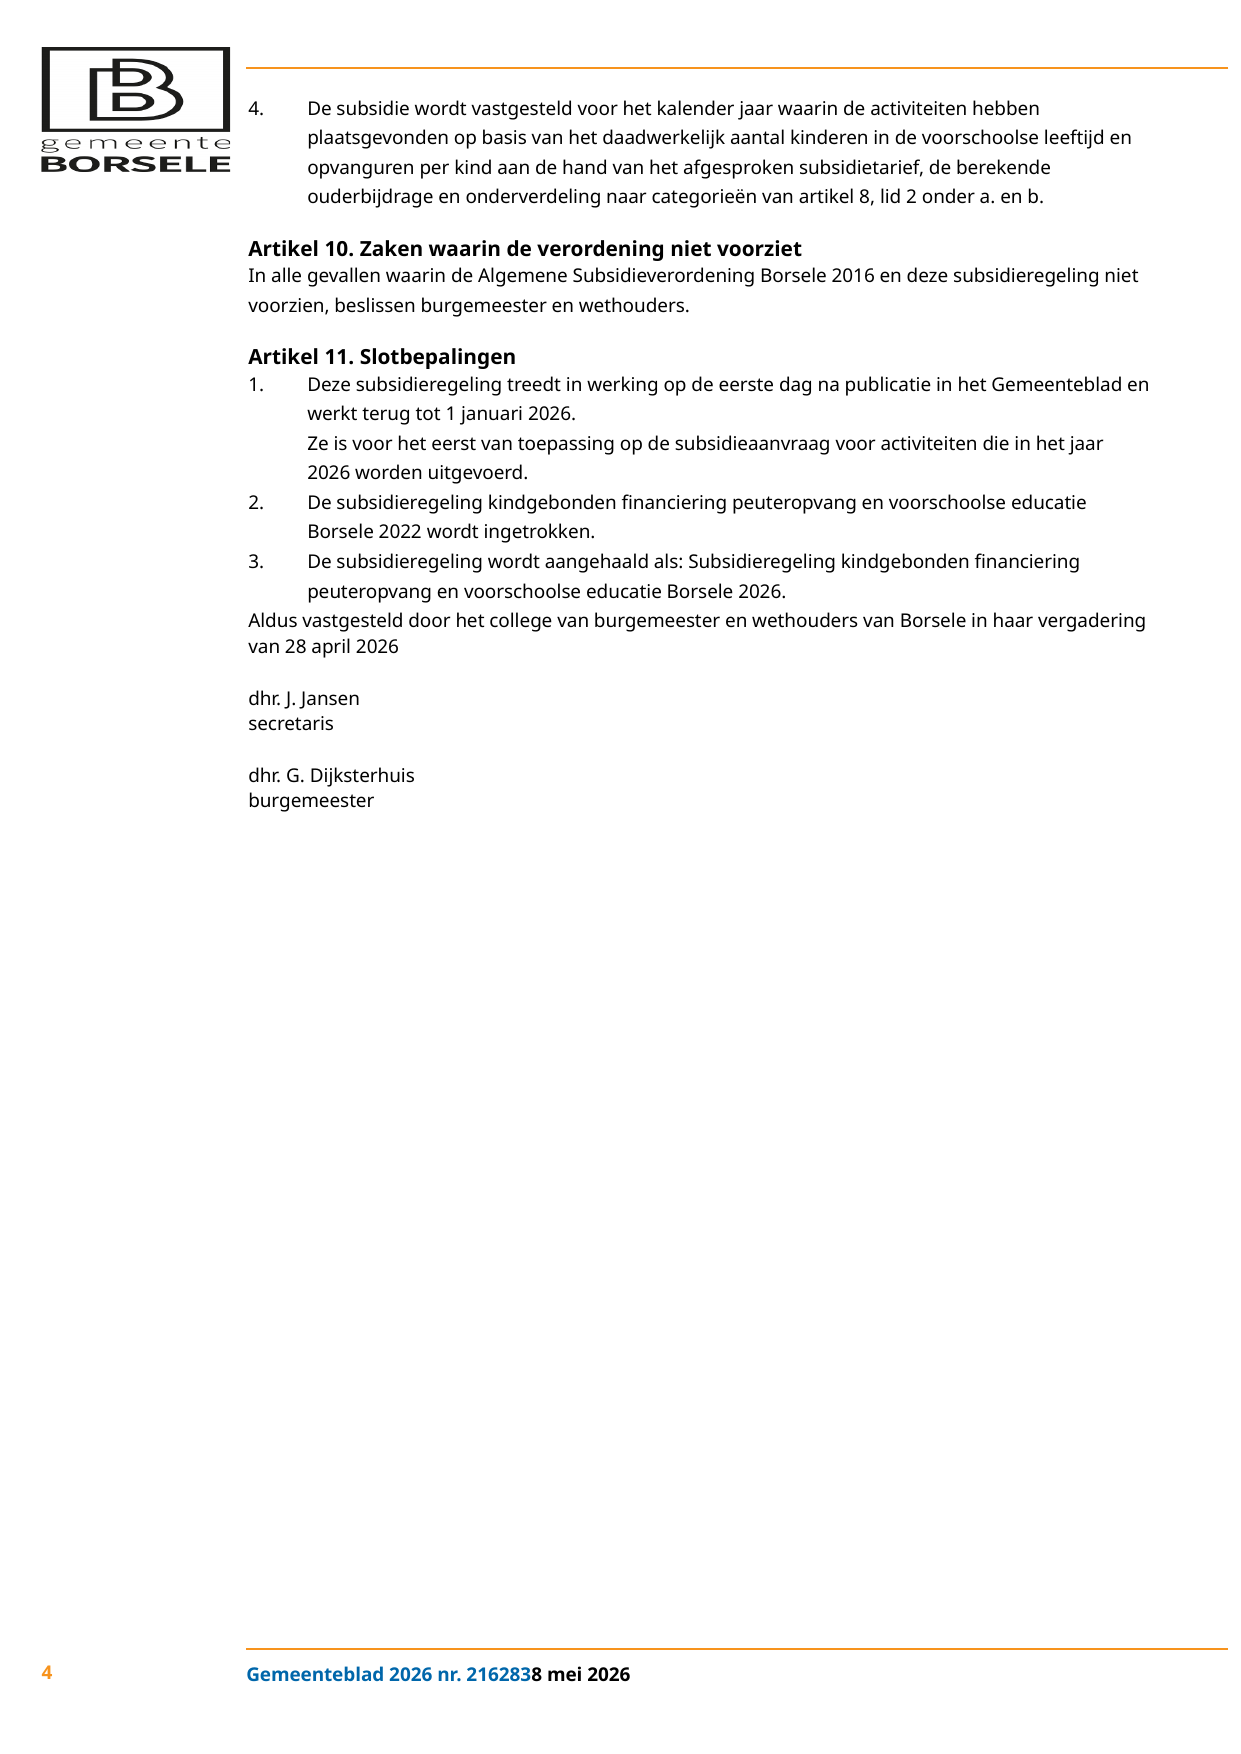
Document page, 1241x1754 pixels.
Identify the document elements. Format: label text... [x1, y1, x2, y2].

list De subsidieregeling kindgebonden financiering peuteropvang en voorschoolse educatie Borsele 2022 wordt ingetrokken. [248, 489, 1152, 544]
list Ze is voor het eerst van toepassing op de subsidieaanvraag voor activiteiten die in het jaar 2026 worden uitgevoerd. [248, 430, 1152, 485]
list De subsidieregeling wordt aangehaald als: Subsidieregeling kindgebonden financiering peuteropvang en voorschoolse educatie Borsele 2026. [248, 548, 1152, 604]
text dhr. J. Jansen [248, 685, 1152, 710]
text burgemeester [248, 788, 1152, 813]
text Artikel 10. Zaken waarin de verordening niet voorziet [248, 234, 1152, 262]
text In alle gevallen waarin de Algemene Subsidieverordening Borsele 2016 en deze subsidieregeling niet voorzien, beslissen burgemeester en wethouders. [248, 262, 1152, 318]
text dhr. G. Dijksterhuis [248, 762, 1152, 788]
list Deze subsidieregeling treedt in werking op de eerste dag na publicatie in het Gemeenteblad en werkt terug tot 1 januari 2026. [248, 371, 1152, 426]
list De subsidie wordt vastgesteld voor het kalender jaar waarin de activiteiten hebben plaatsgevonden op basis van het daadwerkelijk aantal kinderen in de voorschoolse leeftijd en opvanguren per kind aan de hand van het afgesproken subsidietarief, de berekende ouderbijdrage en onderverdeling naar categorieën van artikel 8, lid 2 onder a. en b. [248, 95, 1152, 209]
text Artikel 11. Slotbepalingen [248, 342, 1152, 371]
text secretaris [248, 710, 1152, 736]
picture [41, 47, 231, 172]
text Aldus vastgesteld door het college van burgemeester en wethouders van Borsele in haar vergadering van 28 april 2026 [248, 607, 1152, 659]
